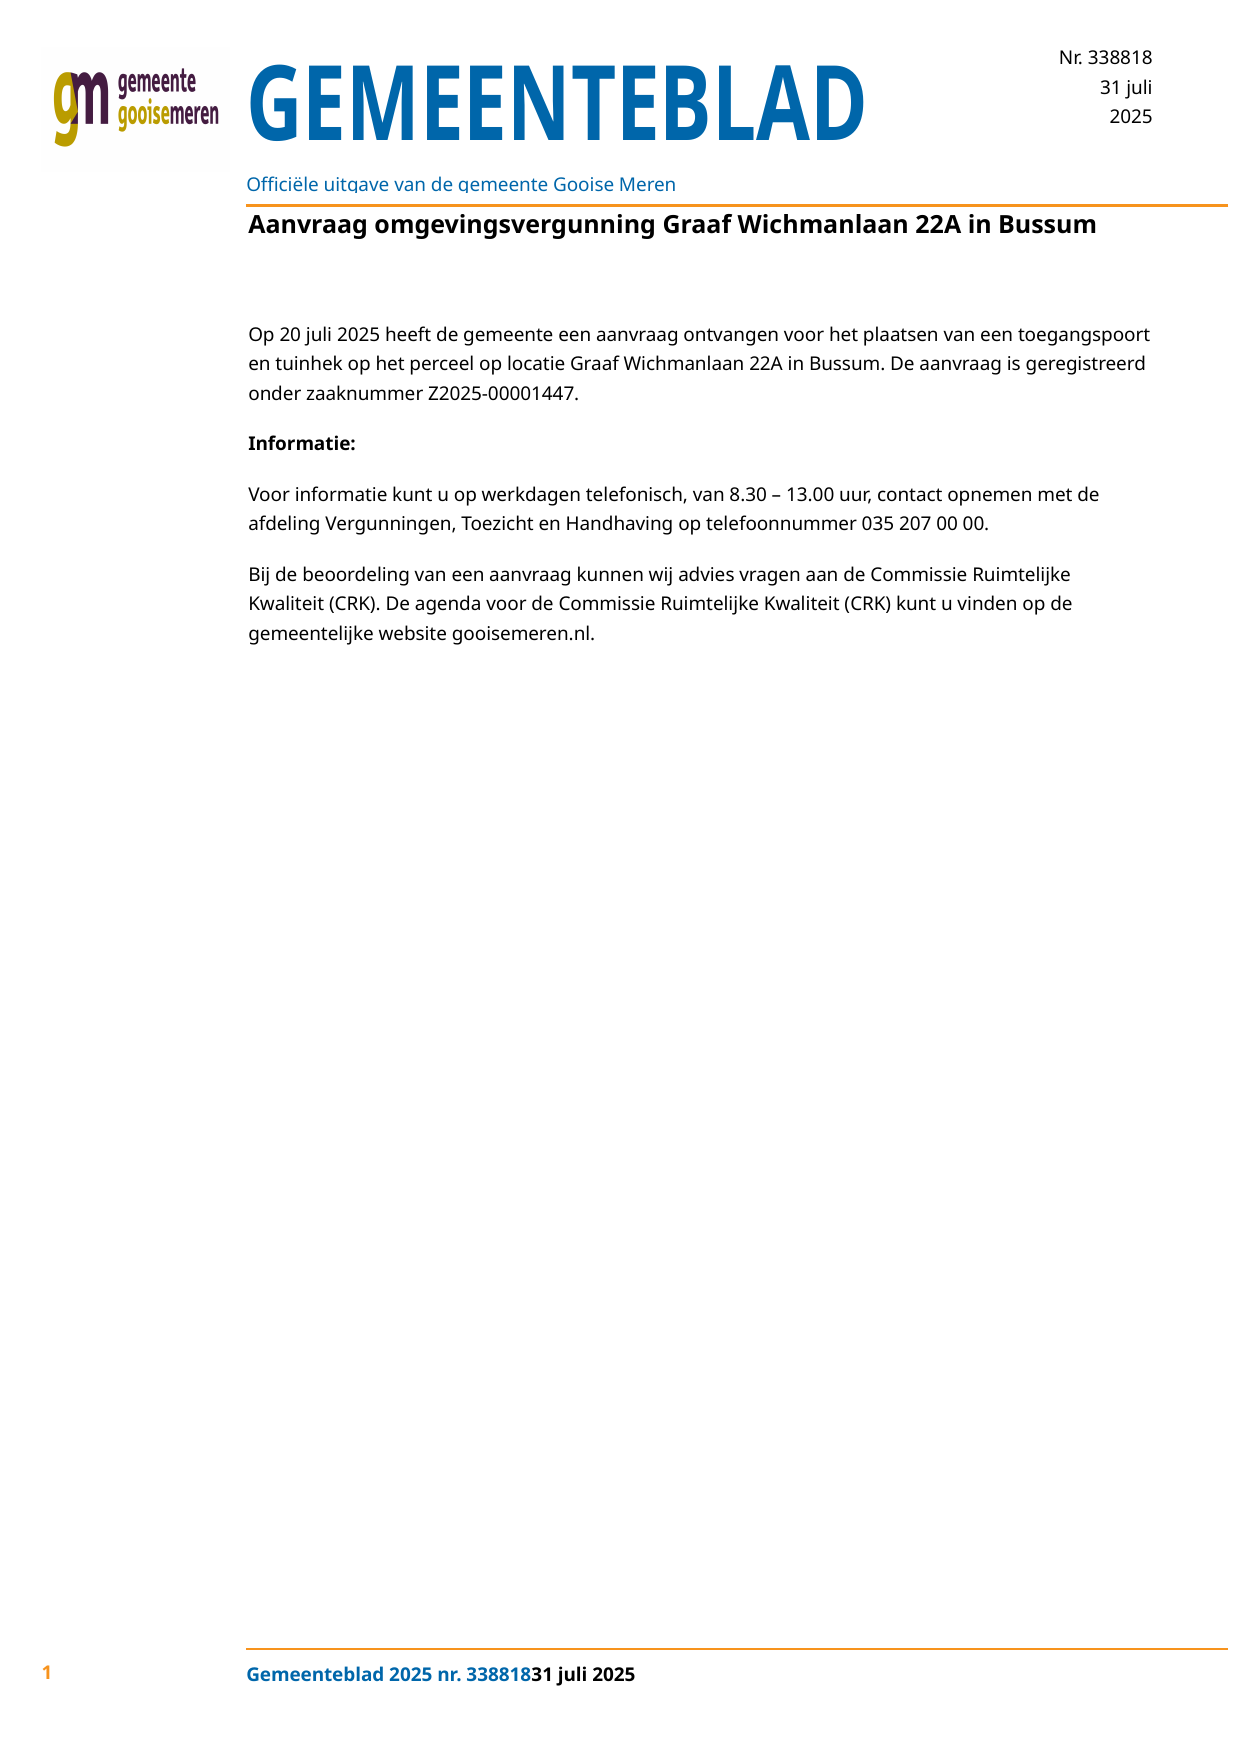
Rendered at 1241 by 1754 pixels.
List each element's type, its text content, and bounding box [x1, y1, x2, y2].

text Informatie: [248, 430, 1152, 456]
text Aanvraag omgevingsvergunning Graaf Wichmanlaan 22A in Bussum [248, 207, 1152, 241]
picture [41, 47, 231, 172]
text Voor informatie kunt u op werkdagen telefonisch, van 8.30 – 13.00 uur, contact opnemen met de afdeling Vergunningen, Toezicht en Handhaving op telefoonnummer 035 207 00 00. [248, 481, 1152, 536]
text Op 20 juli 2025 heeft de gemeente een aanvraag ontvangen voor het plaatsen van een toegangspoort en tuinhek op het perceel op locatie Graaf Wichmanlaan 22A in Bussum. De aanvraag is geregistreerd onder zaaknummer Z2025-00001447. [248, 321, 1152, 406]
text Bij de beoordeling van een aanvraag kunnen wij advies vragen aan de Commissie Ruimtelijke Kwaliteit (CRK). De agenda voor de Commissie Ruimtelijke Kwaliteit (CRK) kunt u vinden op de gemeentelijke website gooisemeren.nl. [248, 561, 1152, 646]
